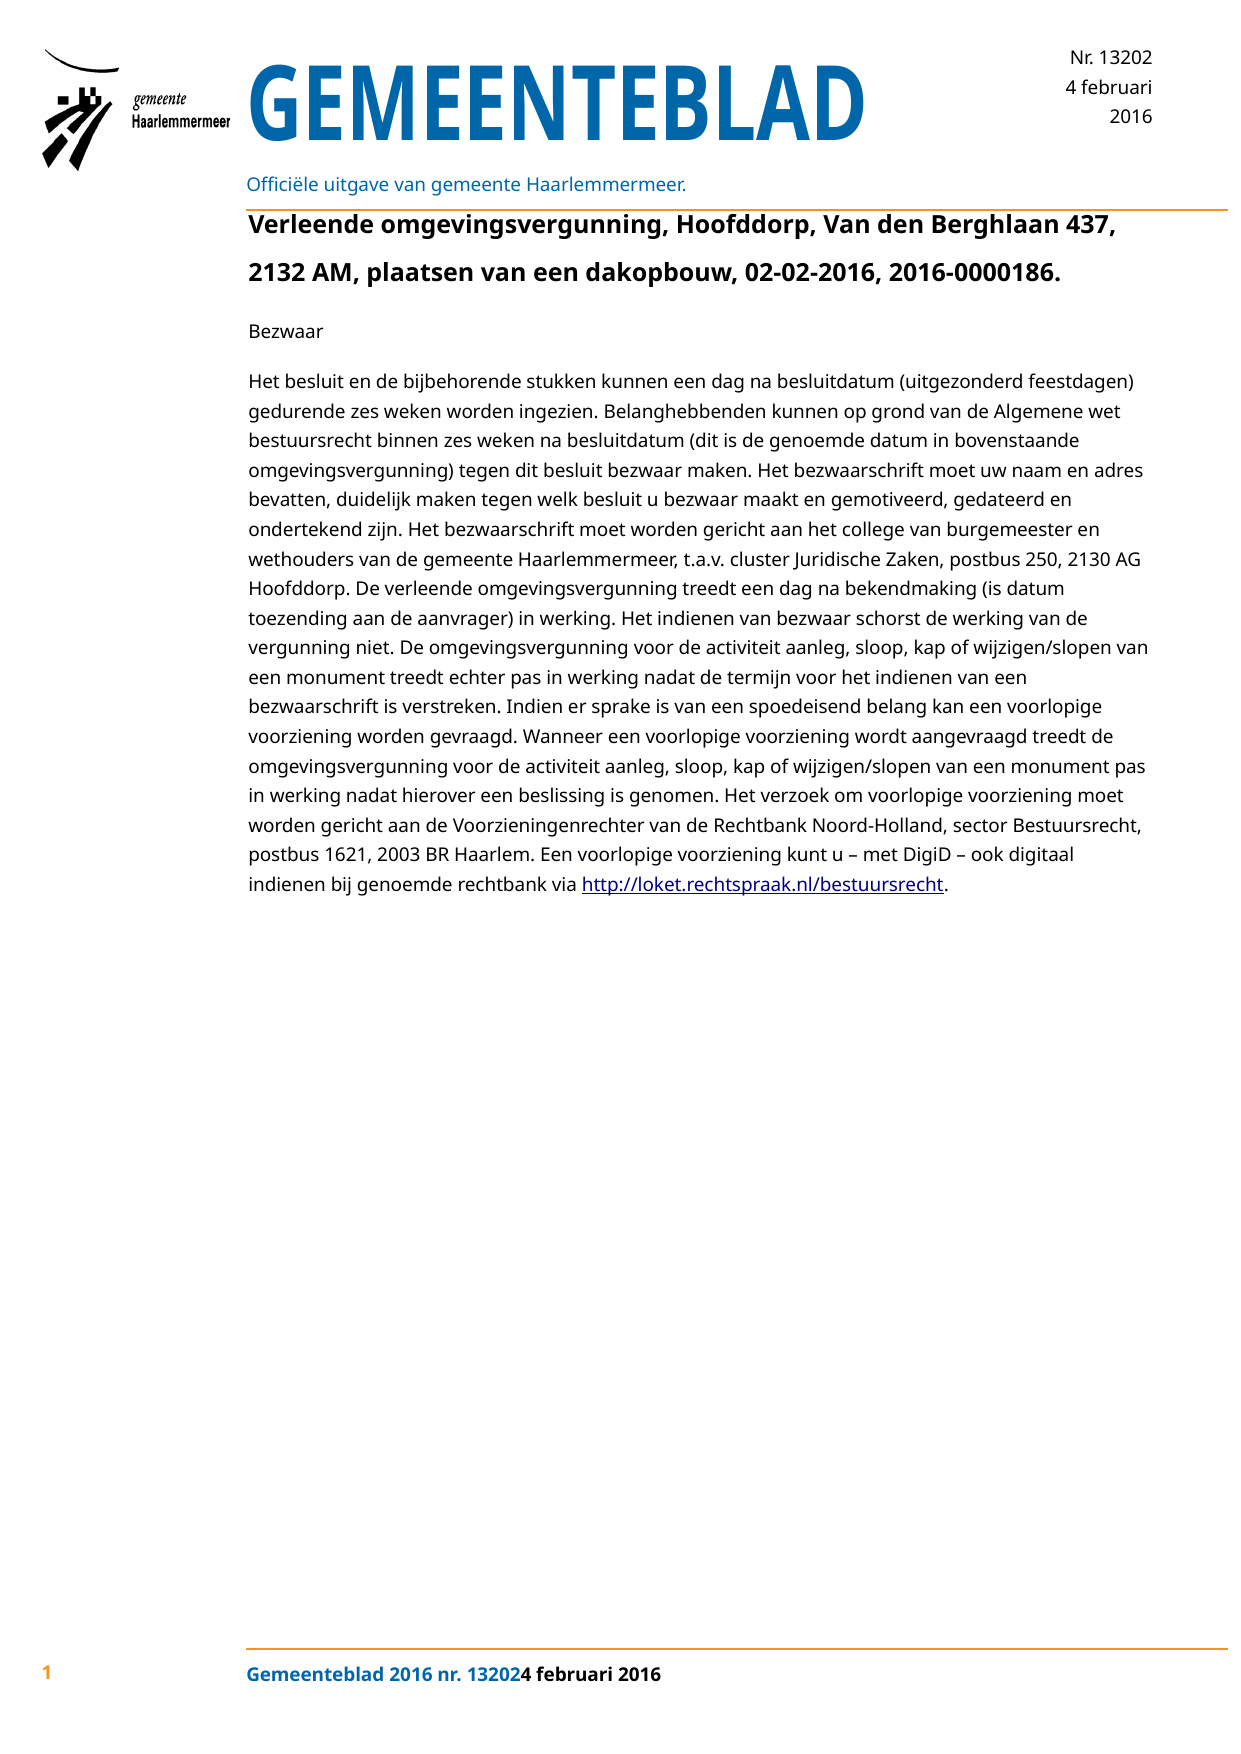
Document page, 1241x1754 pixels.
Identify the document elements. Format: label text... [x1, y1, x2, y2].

text Verleende omgevingsvergunning, Hoofddorp, Van den Berghlaan 437, 2132 AM, plaatsen van een dakopbouw, 02-02-2016, 2016-0000186. [248, 211, 1152, 288]
text Bezwaar [248, 318, 1152, 344]
text Het besluit en de bijbehorende stukken kunnen een dag na besluitdatum (uitgezonderd feestdagen) gedurende zes weken worden ingezien. Belanghebbenden kunnen op grond van de Algemene wet bestuursrecht binnen zes weken na besluitdatum (dit is de genoemde datum in bovenstaande omgevingsvergunning) tegen dit besluit bezwaar maken. Het bezwaarschrift moet uw naam en adres bevatten, duidelijk maken tegen welk besluit u bezwaar maakt en gemotiveerd, gedateerd en ondertekend zijn. Het bezwaarschrift moet worden gericht aan het college van burgemeester en wethouders van de gemeente Haarlemmermeer, t.a.v. cluster Juridische Zaken, postbus 250, 2130 AG Hoofddorp. De verleende omgevingsvergunning treedt een dag na bekendmaking (is datum toezending aan de aanvrager) in werking. Het indienen van bezwaar schorst de werking van de vergunning niet. De omgevingsvergunning voor de activiteit aanleg, sloop, kap of wijzigen/slopen van een monument treedt echter pas in werking nadat de termijn voor het indienen van een bezwaarschrift is verstreken. Indien er sprake is van een spoedeisend belang kan een voorlopige voorziening worden gevraagd. Wanneer een voorlopige voorziening wordt aangevraagd treedt de omgevingsvergunning voor de activiteit aanleg, sloop, kap of wijzigen/slopen van een monument pas in werking nadat hierover een beslissing is genomen. Het verzoek om voorlopige voorziening moet worden gericht aan de Voorzieningenrechter van de Rechtbank Noord-Holland, sector Bestuursrecht, postbus 1621, 2003 BR Haarlem. Een voorlopige voorziening kunt u – met DigiD – ook digitaal indienen bij genoemde rechtbank via http://loket.rechtspraak.nl/bestuursrecht. [248, 368, 1152, 897]
picture [41, 47, 231, 172]
